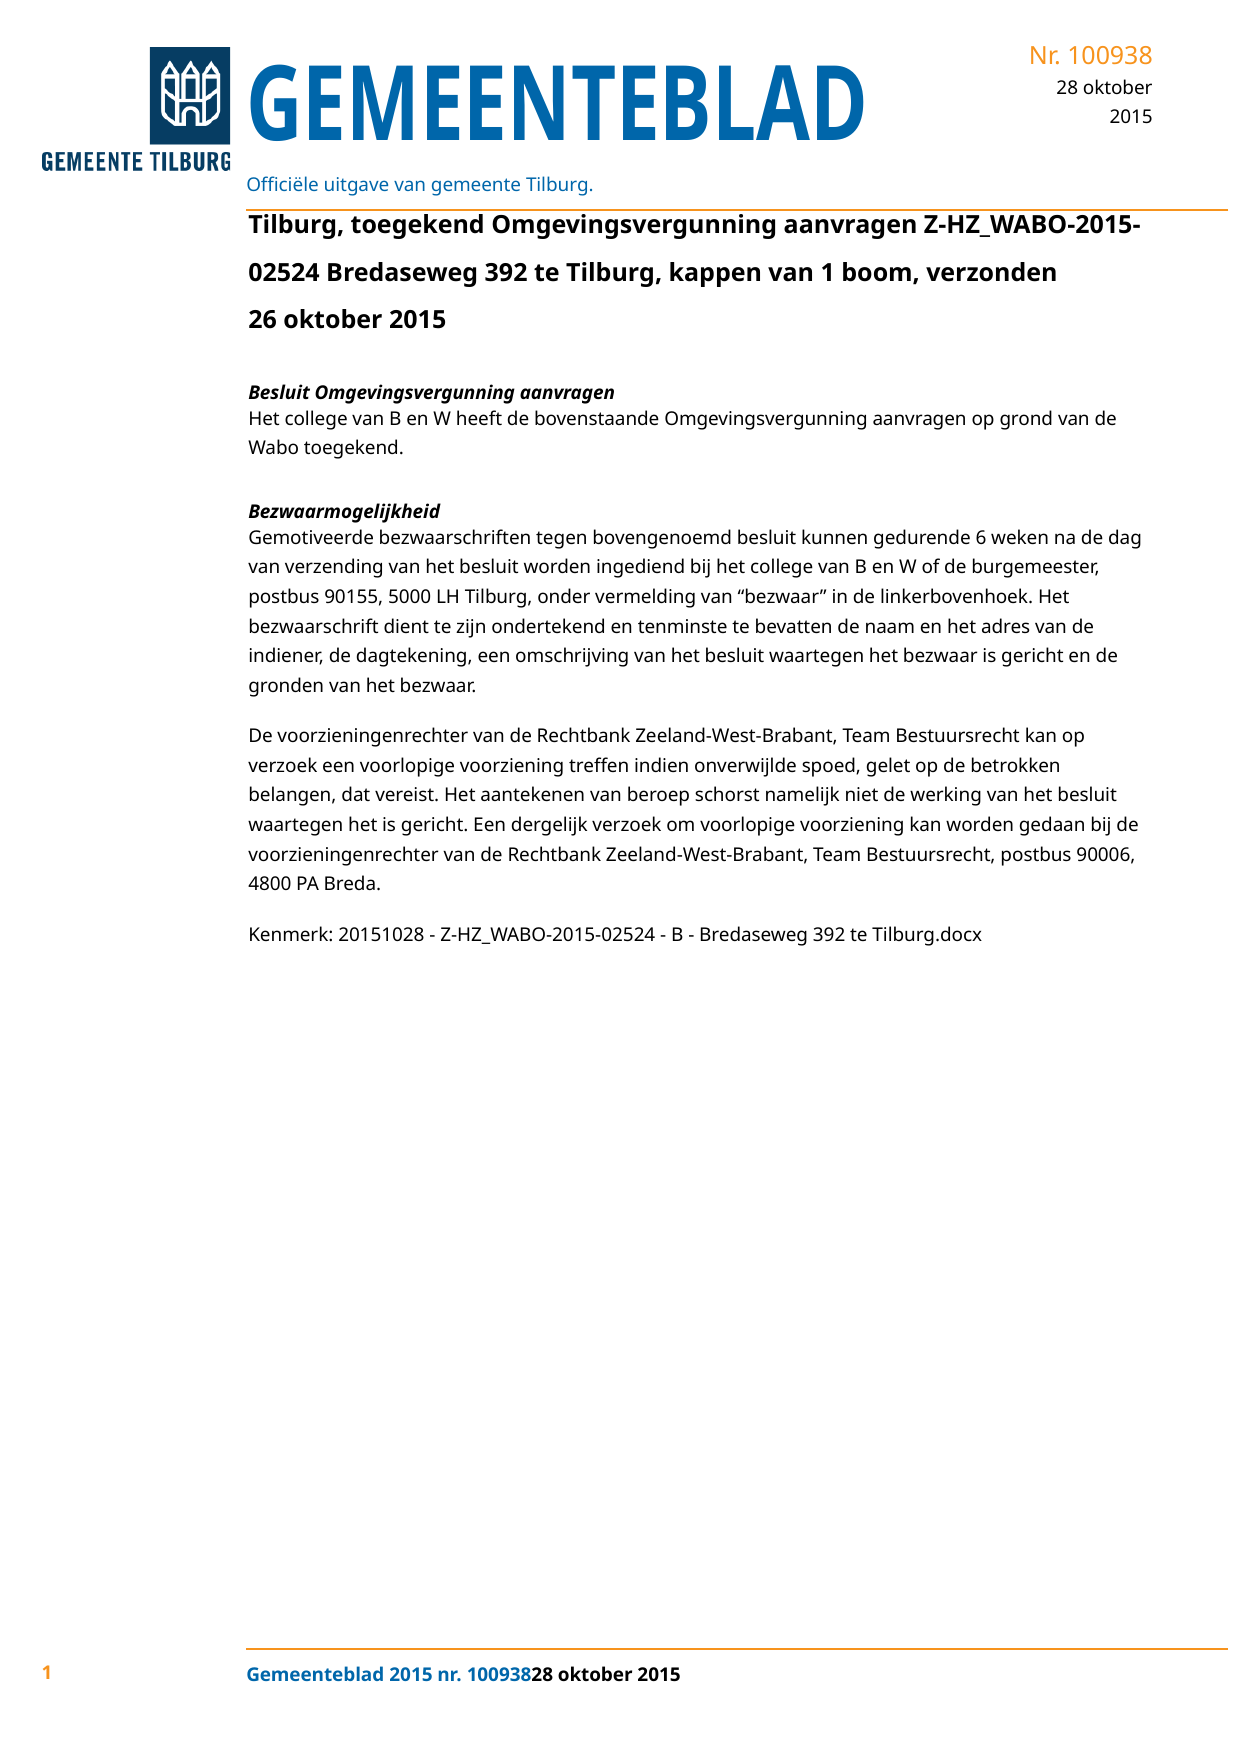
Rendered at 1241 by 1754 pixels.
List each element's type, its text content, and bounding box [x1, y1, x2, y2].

text Kenmerk: 20151028 - Z-HZ_WABO-2015-02524 - B - Bredaseweg 392 te Tilburg.docx [248, 921, 1152, 946]
text Gemotiveerde bezwaarschriften tegen bovengenoemd besluit kunnen gedurende 6 weken na de dag van verzending van het besluit worden ingediend bij het college van B en W of de burgemeester, postbus 90155, 5000 LH Tilburg, onder vermelding van “bezwaar” in de linkerbovenhoek. Het bezwaarschrift dient te zijn ondertekend en tenminste te bevatten de naam en het adres van de indiener, de dagtekening, een omschrijving van het besluit waartegen het bezwaar is gericht en de gronden van het bezwaar. [248, 524, 1152, 698]
text Tilburg, toegekend Omgevingsvergunning aanvragen Z-HZ_WABO-2015-02524 Bredaseweg 392 te Tilburg, kappen van 1 boom, verzonden 26 oktober 2015 [248, 211, 1152, 336]
picture [41, 47, 231, 172]
text De voorzieningenrechter van de Rechtbank Zeeland-West-Brabant, Team Bestuursrecht kan op verzoek een voorlopige voorziening treffen indien onverwijlde spoed, gelet op de betrokken belangen, dat vereist. Het aantekenen van beroep schorst namelijk niet de werking van het besluit waartegen het is gericht. Een dergelijk verzoek om voorlopige voorziening kan worden gedaan bij de voorzieningenrechter van de Rechtbank Zeeland-West-Brabant, Team Bestuursrecht, postbus 90006, 4800 PA Breda. [248, 722, 1152, 896]
text Het college van B en W heeft de bovenstaande Omgevingsvergunning aanvragen op grond van de Wabo toegekend. [248, 405, 1152, 460]
text Bezwaarmogelijkheid [248, 498, 1152, 524]
text Besluit Omgevingsvergunning aanvragen [248, 379, 1152, 405]
